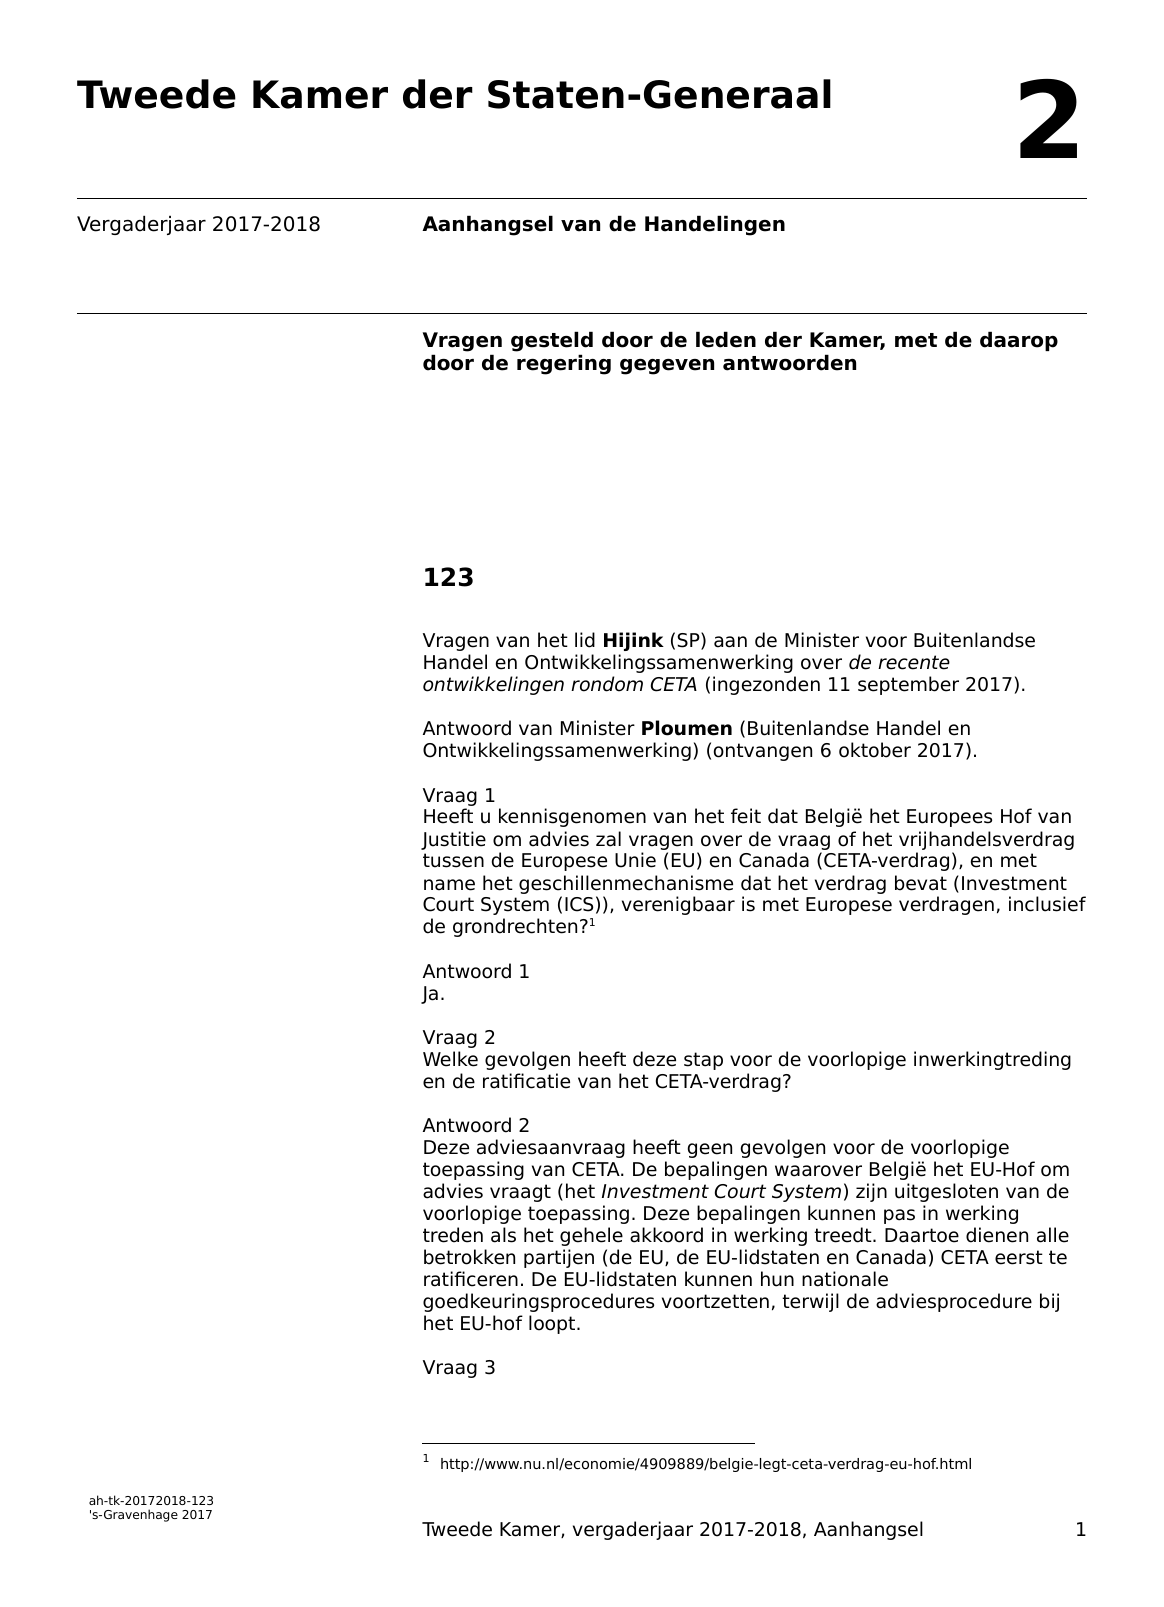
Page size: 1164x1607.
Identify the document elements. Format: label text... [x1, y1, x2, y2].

text Deze adviesaanvraag heeft geen gevolgen voor de voorlopige toepassing van CETA. De bepalingen waarover België het EU-Hof om advies vraagt (het Investment Court System) zijn uitgesloten van de voorlopige toepassing. Deze bepalingen kunnen pas in werking treden als het gehele akkoord in werking treedt. Daartoe dienen alle betrokken partijen (de EU, de EU-lidstaten en Canada) CETA eerst te ratificeren. De EU-lidstaten kunnen hun nationale goedkeuringsprocedures voortzetten, terwijl de adviesprocedure bij het EU-hof loopt. [422, 1137, 1087, 1334]
text Antwoord van Minister Ploumen (Buitenlandse Handel en Ontwikkelingssamenwerking) (ontvangen 6 oktober 2017). [422, 718, 1087, 762]
text http://www.nu.nl/economie/4909889/belgie-legt-ceta-verdrag-eu-hof.html [422, 1452, 1087, 1474]
table_header Tweede Kamer der Staten-Generaal [77, 59, 886, 198]
table_cell Vragen gesteld door de leden der Kamer, met de daarop door de regering gegeven antwoorden [422, 314, 1087, 375]
text ah-tk-20172018-123 [88, 1494, 323, 1508]
text Welke gevolgen heeft deze stap voor de voorlopige inwerkingtreding en de ratificatie van het CETA-verdrag? [422, 1049, 1087, 1093]
text Vraag 1 [422, 784, 1087, 806]
text Vraag 2 [422, 1027, 1087, 1049]
table_header 2 [886, 59, 1087, 198]
text Vragen van het lid Hijink (SP) aan de Minister voor Buitenlandse Handel en Ontwikkelingssamenwerking over de recente ontwikkelingen rondom CETA (ingezonden 11 september 2017). [422, 630, 1087, 696]
text 's-Gravenhage 2017 [88, 1508, 323, 1522]
text Heeft u kennisgenomen van het feit dat België het Europees Hof van Justitie om advies zal vragen over de vraag of het vrijhandelsverdrag tussen de Europese Unie (EU) en Canada (CETA-verdrag), en met name het geschillenmechanisme dat het verdrag bevat (Investment Court System (ICS)), verenigbaar is met Europese verdragen, inclusief de grondrechten? [422, 806, 1087, 938]
text Ja. [422, 982, 1087, 1004]
table_cell [77, 314, 422, 375]
text Antwoord 2 [422, 1115, 1087, 1137]
text Vraag 3 [422, 1357, 1087, 1379]
text Antwoord 1 [422, 961, 1087, 982]
text 123 [422, 563, 1087, 592]
table_cell Vergaderjaar 2017-2018 [77, 199, 422, 313]
table_cell Aanhangsel van de Handelingen [422, 199, 1087, 313]
